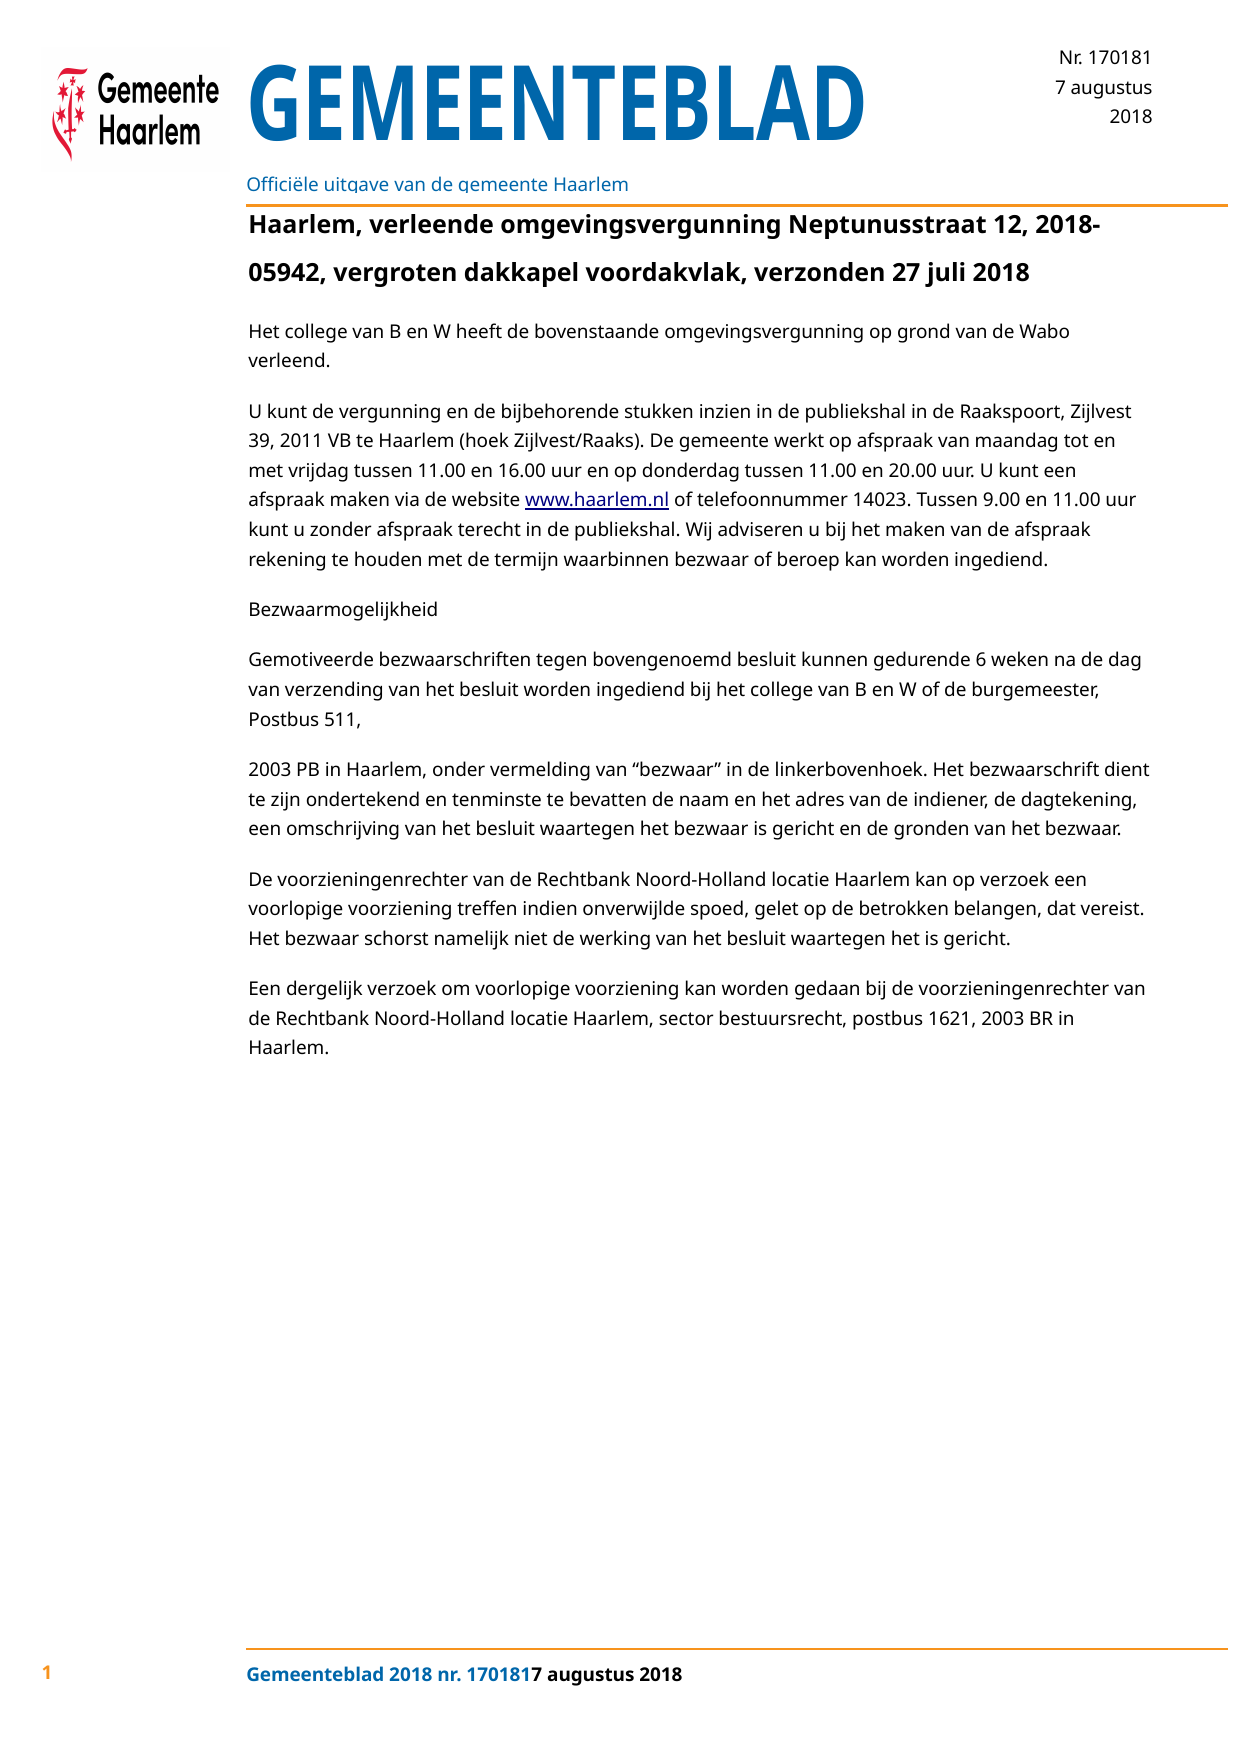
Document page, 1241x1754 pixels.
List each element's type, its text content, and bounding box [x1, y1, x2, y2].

text Het college van B en W heeft de bovenstaande omgevingsvergunning op grond van de Wabo verleend. [248, 318, 1152, 373]
text De voorzieningenrechter van de Rechtbank Noord-Holland locatie Haarlem kan op verzoek een voorlopige voorziening treffen indien onverwijlde spoed, gelet op de betrokken belangen, dat vereist. Het bezwaar schorst namelijk niet de werking van het besluit waartegen het is gericht. [248, 866, 1152, 951]
picture [41, 47, 231, 172]
text U kunt de vergunning en de bijbehorende stukken inzien in de publiekshal in de Raakspoort, Zijlvest 39, 2011 VB te Haarlem (hoek Zijlvest/Raaks). De gemeente werkt op afspraak van maandag tot en met vrijdag tussen 11.00 en 16.00 uur en op donderdag tussen 11.00 en 20.00 uur. U kunt een afspraak maken via de website www.haarlem.nl of telefoonnummer 14023. Tussen 9.00 en 11.00 uur kunt u zonder afspraak terecht in de publiekshal. Wij adviseren u bij het maken van de afspraak rekening te houden met de termijn waarbinnen bezwaar of beroep kan worden ingediend. [248, 398, 1152, 572]
text Bezwaarmogelijkheid [248, 596, 1152, 622]
text Haarlem, verleende omgevingsvergunning Neptunusstraat 12, 2018-05942, vergroten dakkapel voordakvlak, verzonden 27 juli 2018 [248, 207, 1152, 288]
text 2003 PB in Haarlem, onder vermelding van “bezwaar” in de linkerbovenhoek. Het bezwaarschrift dient te zijn ondertekend en tenminste te bevatten de naam en het adres van de indiener, de dagtekening, een omschrijving van het besluit waartegen het bezwaar is gericht en de gronden van het bezwaar. [248, 756, 1152, 841]
text Gemotiveerde bezwaarschriften tegen bovengenoemd besluit kunnen gedurende 6 weken na de dag van verzending van het besluit worden ingediend bij het college van B en W of de burgemeester, Postbus 511, [248, 647, 1152, 732]
text Een dergelijk verzoek om voorlopige voorziening kan worden gedaan bij de voorzieningenrechter van de Rechtbank Noord-Holland locatie Haarlem, sector bestuursrecht, postbus 1621, 2003 BR in Haarlem. [248, 975, 1152, 1060]
